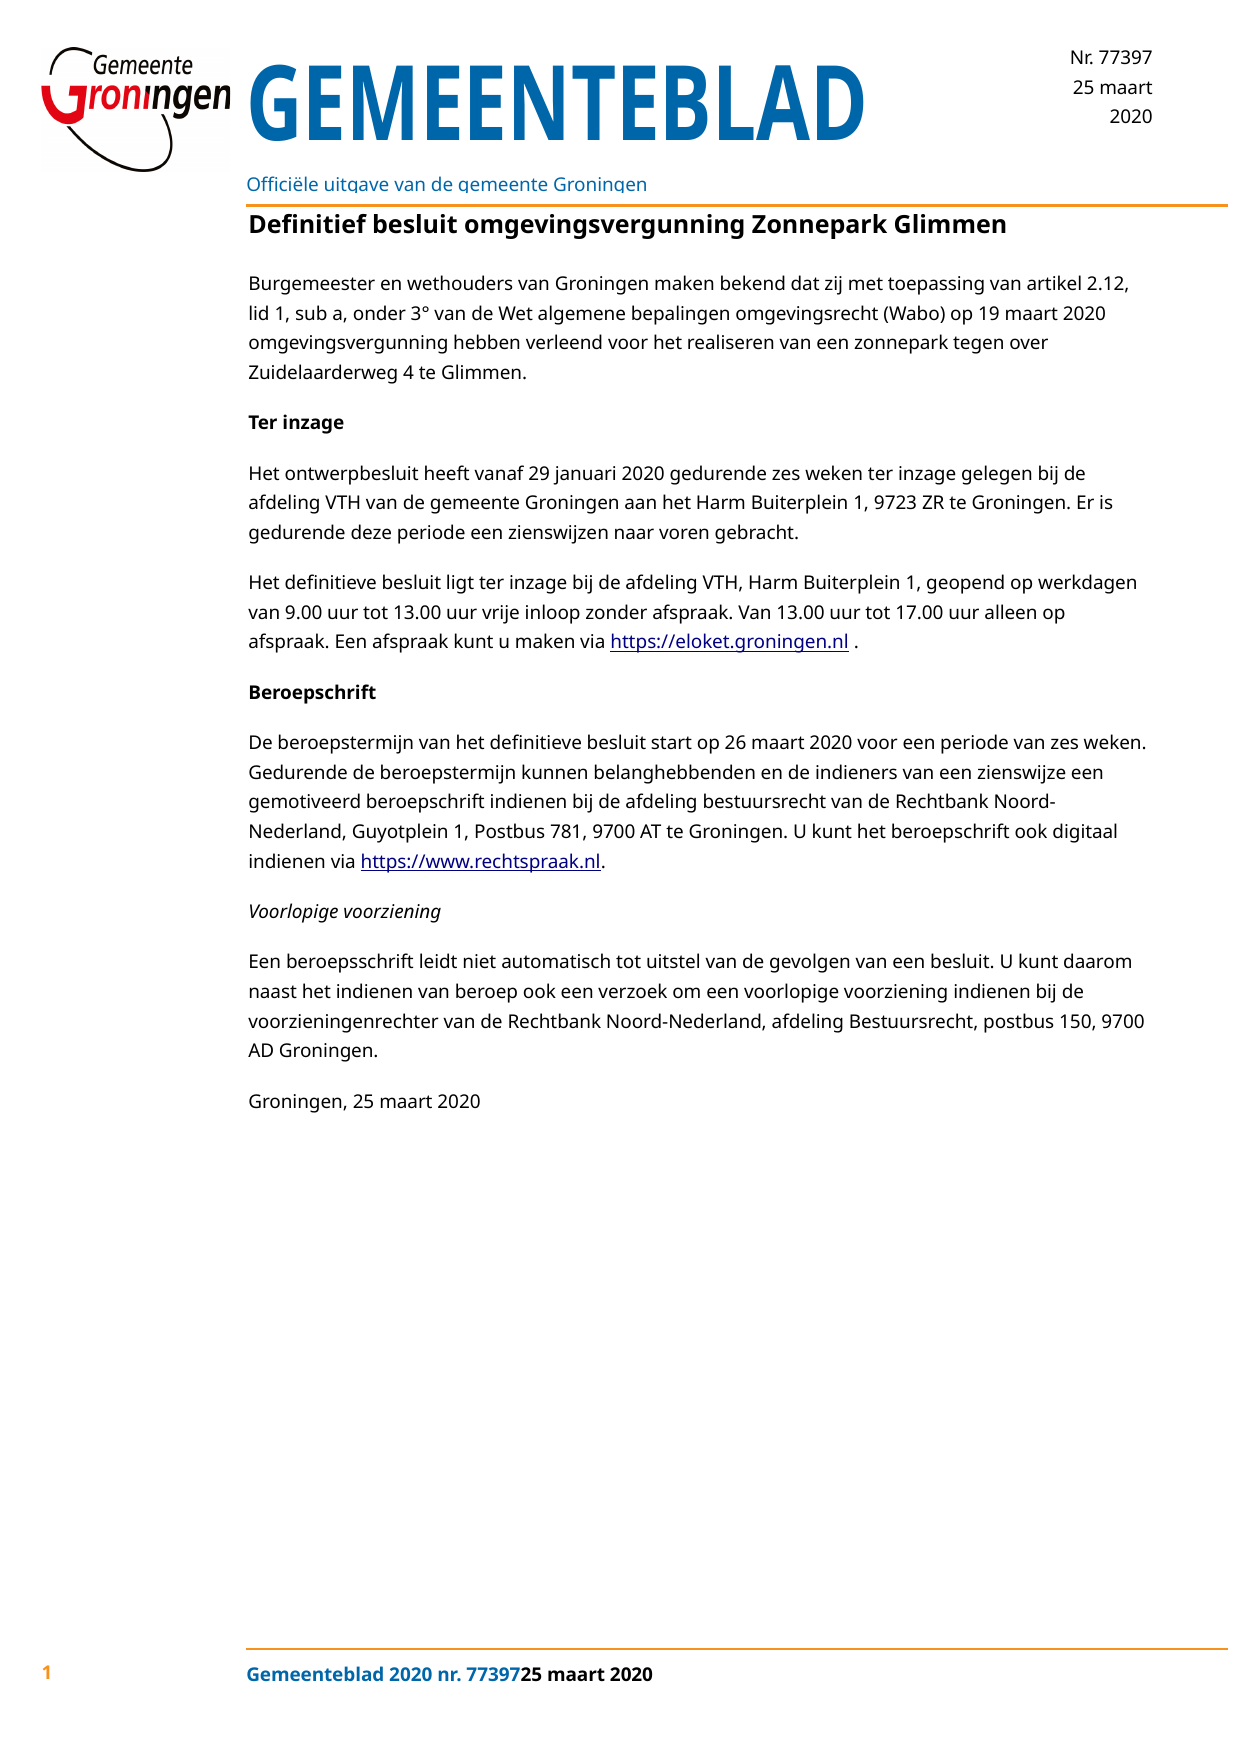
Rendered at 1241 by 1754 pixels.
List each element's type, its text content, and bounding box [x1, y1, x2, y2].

text Een beroepsschrift leidt niet automatisch tot uitstel van de gevolgen van een besluit. U kunt daarom naast het indienen van beroep ook een verzoek om een voorlopige voorziening indienen bij de voorzieningenrechter van de Rechtbank Noord-Nederland, afdeling Bestuursrecht, postbus 150, 9700 AD Groningen. [248, 949, 1152, 1063]
text Voorlopige voorziening [248, 898, 1152, 924]
text Ter inzage [248, 409, 1152, 435]
text Definitief besluit omgevingsvergunning Zonnepark Glimmen [248, 207, 1152, 241]
text Het definitieve besluit ligt ter inzage bij de afdeling VTH, Harm Buiterplein 1, geopend op werkdagen van 9.00 uur tot 13.00 uur vrije inloop zonder afspraak. Van 13.00 uur tot 17.00 uur alleen op afspraak. Een afspraak kunt u maken via https://eloket.groningen.nl . [248, 569, 1152, 654]
picture [41, 47, 231, 172]
text Burgemeester en wethouders van Groningen maken bekend dat zij met toepassing van artikel 2.12, lid 1, sub a, onder 3° van de Wet algemene bepalingen omgevingsrecht (Wabo) op 19 maart 2020 omgevingsvergunning hebben verleend voor het realiseren van een zonnepark tegen over Zuidelaarderweg 4 te Glimmen. [248, 270, 1152, 385]
text Groningen, 25 maart 2020 [248, 1088, 1152, 1113]
text De beroepstermijn van het definitieve besluit start op 26 maart 2020 voor een periode van zes weken. Gedurende de beroepstermijn kunnen belanghebbenden en de indieners van een zienswijze een gemotiveerd beroepschrift indienen bij de afdeling bestuursrecht van de Rechtbank Noord-Nederland, Guyotplein 1, Postbus 781, 9700 AT te Groningen. U kunt het beroepschrift ook digitaal indienen via https://www.rechtspraak.nl. [248, 729, 1152, 873]
text Beroepschrift [248, 679, 1152, 705]
text Het ontwerpbesluit heeft vanaf 29 januari 2020 gedurende zes weken ter inzage gelegen bij de afdeling VTH van de gemeente Groningen aan het Harm Buiterplein 1, 9723 ZR te Groningen. Er is gedurende deze periode een zienswijzen naar voren gebracht. [248, 460, 1152, 545]
